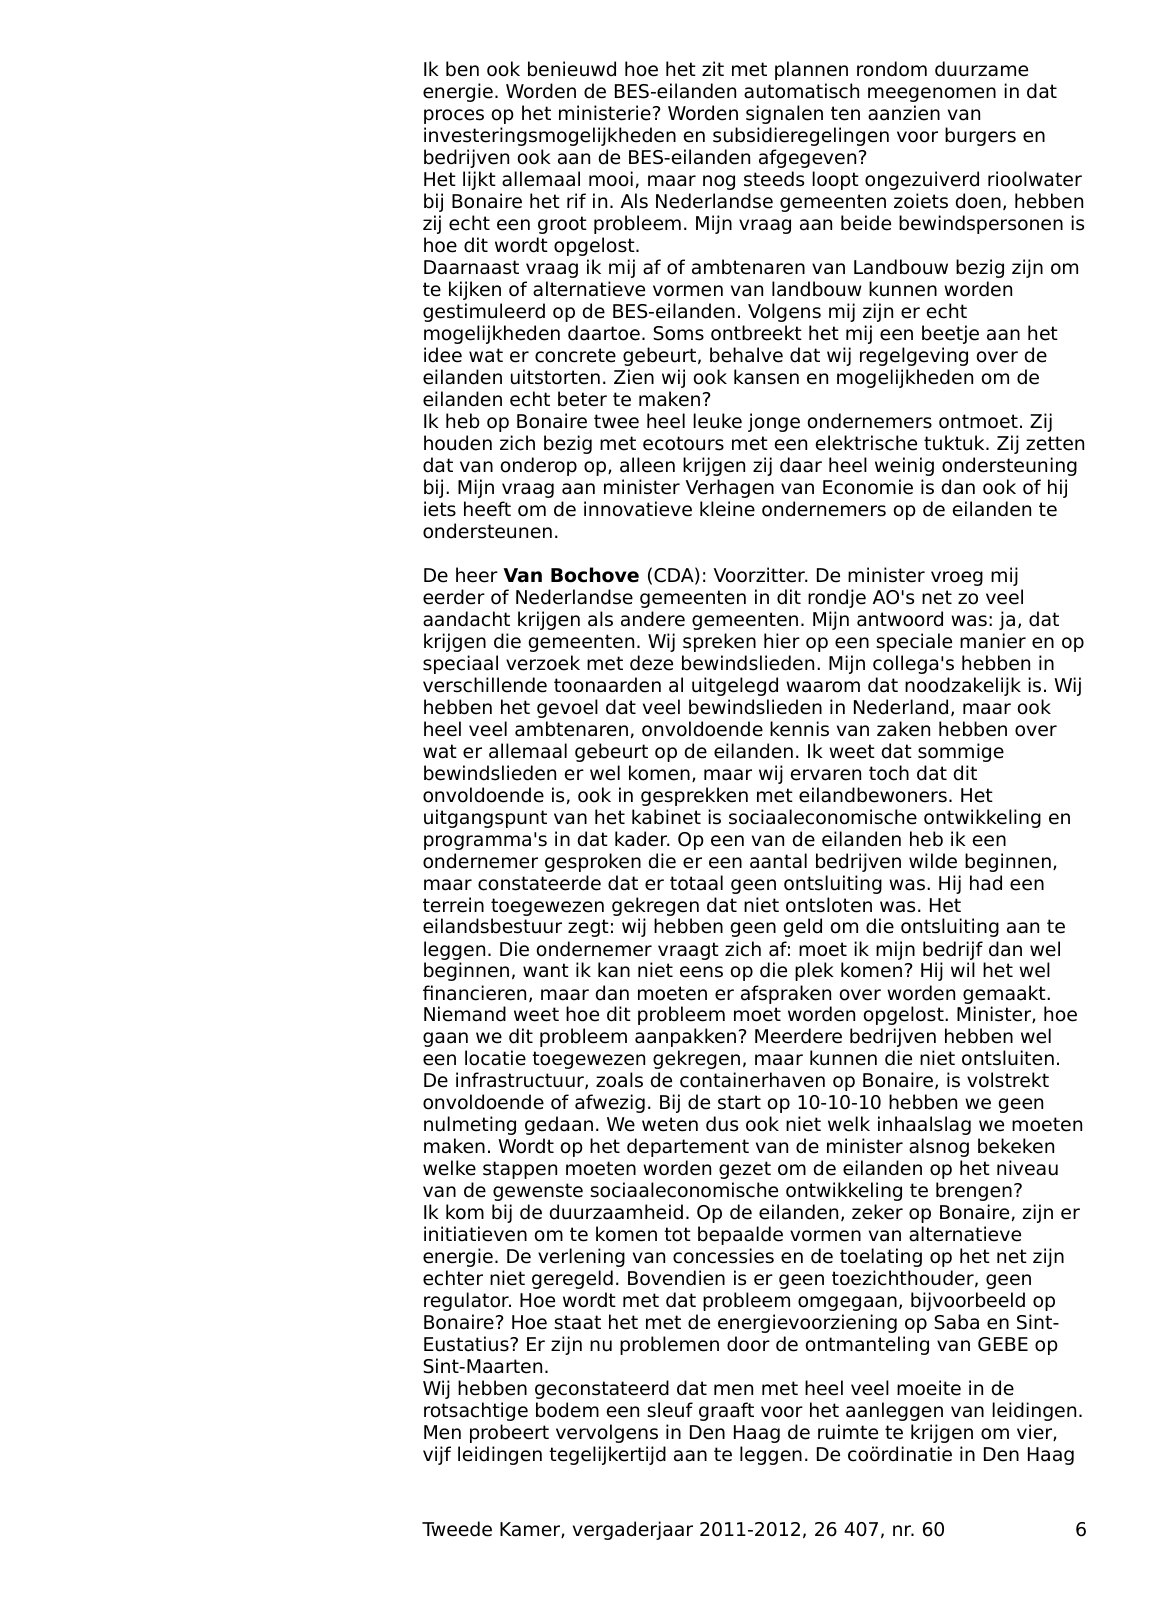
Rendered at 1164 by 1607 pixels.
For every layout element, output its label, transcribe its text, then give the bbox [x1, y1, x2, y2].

text Wij hebben geconstateerd dat men met heel veel moeite in de rotsachtige bodem een sleuf graaft voor het aanleggen van leidingen. Men probeert vervolgens in Den Haag de ruimte te krijgen om vier, vijf leidingen tegelijkertijd aan te leggen. De coördinatie in Den Haag [422, 1378, 1087, 1466]
text Ik ben ook benieuwd hoe het zit met plannen rondom duurzame energie. Worden de BES-eilanden automatisch meegenomen in dat proces op het ministerie? Worden signalen ten aanzien van investeringsmogelijkheden en subsidieregelingen voor burgers en bedrijven ook aan de BES-eilanden afgegeven? [422, 59, 1087, 169]
text Daarnaast vraag ik mij af of ambtenaren van Landbouw bezig zijn om te kijken of alternatieve vormen van landbouw kunnen worden gestimuleerd op de BES-eilanden. Volgens mij zijn er echt mogelijkheden daartoe. Soms ontbreekt het mij een beetje aan het idee wat er concrete gebeurt, behalve dat wij regelgeving over de eilanden uitstorten. Zien wij ook kansen en mogelijkheden om de eilanden echt beter te maken? [422, 257, 1087, 411]
text De heer Van Bochove (CDA): Voorzitter. De minister vroeg mij eerder of Nederlandse gemeenten in dit rondje AO's net zo veel aandacht krijgen als andere gemeenten. Mijn antwoord was: ja, dat krijgen die gemeenten. Wij spreken hier op een speciale manier en op speciaal verzoek met deze bewindslieden. Mijn collega's hebben in verschillende toonaarden al uitgelegd waarom dat noodzakelijk is. Wij hebben het gevoel dat veel bewindslieden in Nederland, maar ook heel veel ambtenaren, onvoldoende kennis van zaken hebben over wat er allemaal gebeurt op de eilanden. Ik weet dat sommige bewindslieden er wel komen, maar wij ervaren toch dat dit onvoldoende is, ook in gesprekken met eilandbewoners. Het uitgangspunt van het kabinet is sociaaleconomische ontwikkeling en programma's in dat kader. Op een van de eilanden heb ik een ondernemer gesproken die er een aantal bedrijven wilde beginnen, maar constateerde dat er totaal geen ontsluiting was. Hij had een terrein toegewezen gekregen dat niet ontsloten was. Het eilandsbestuur zegt: wij hebben geen geld om die ontsluiting aan te leggen. Die ondernemer vraagt zich af: moet ik mijn bedrijf dan wel beginnen, want ik kan niet eens op die plek komen? Hij wil het wel financieren, maar dan moeten er afspraken over worden gemaakt. Niemand weet hoe dit probleem moet worden opgelost. Minister, hoe gaan we dit probleem aanpakken? Meerdere bedrijven hebben wel een locatie toegewezen gekregen, maar kunnen die niet ontsluiten. [422, 565, 1087, 1070]
text Het lijkt allemaal mooi, maar nog steeds loopt ongezuiverd rioolwater bij Bonaire het rif in. Als Nederlandse gemeenten zoiets doen, hebben zij echt een groot probleem. Mijn vraag aan beide bewindspersonen is hoe dit wordt opgelost. [422, 169, 1087, 257]
text De infrastructuur, zoals de containerhaven op Bonaire, is volstrekt onvoldoende of afwezig. Bij de start op 10-10-10 hebben we geen nulmeting gedaan. We weten dus ook niet welk inhaalslag we moeten maken. Wordt op het departement van de minister alsnog bekeken welke stappen moeten worden gezet om de eilanden op het niveau van de gewenste sociaaleconomische ontwikkeling te brengen? [422, 1070, 1087, 1202]
text Ik heb op Bonaire twee heel leuke jonge ondernemers ontmoet. Zij houden zich bezig met ecotours met een elektrische tuktuk. Zij zetten dat van onderop op, alleen krijgen zij daar heel weinig ondersteuning bij. Mijn vraag aan minister Verhagen van Economie is dan ook of hij iets heeft om de innovatieve kleine ondernemers op de eilanden te ondersteunen. [422, 411, 1087, 543]
text Ik kom bij de duurzaamheid. Op de eilanden, zeker op Bonaire, zijn er initiatieven om te komen tot bepaalde vormen van alternatieve energie. De verlening van concessies en de toelating op het net zijn echter niet geregeld. Bovendien is er geen toezichthouder, geen regulator. Hoe wordt met dat probleem omgegaan, bijvoorbeeld op Bonaire? Hoe staat het met de energievoorziening op Saba en Sint-Eustatius? Er zijn nu problemen door de ontmanteling van GEBE op Sint-Maarten. [422, 1202, 1087, 1378]
